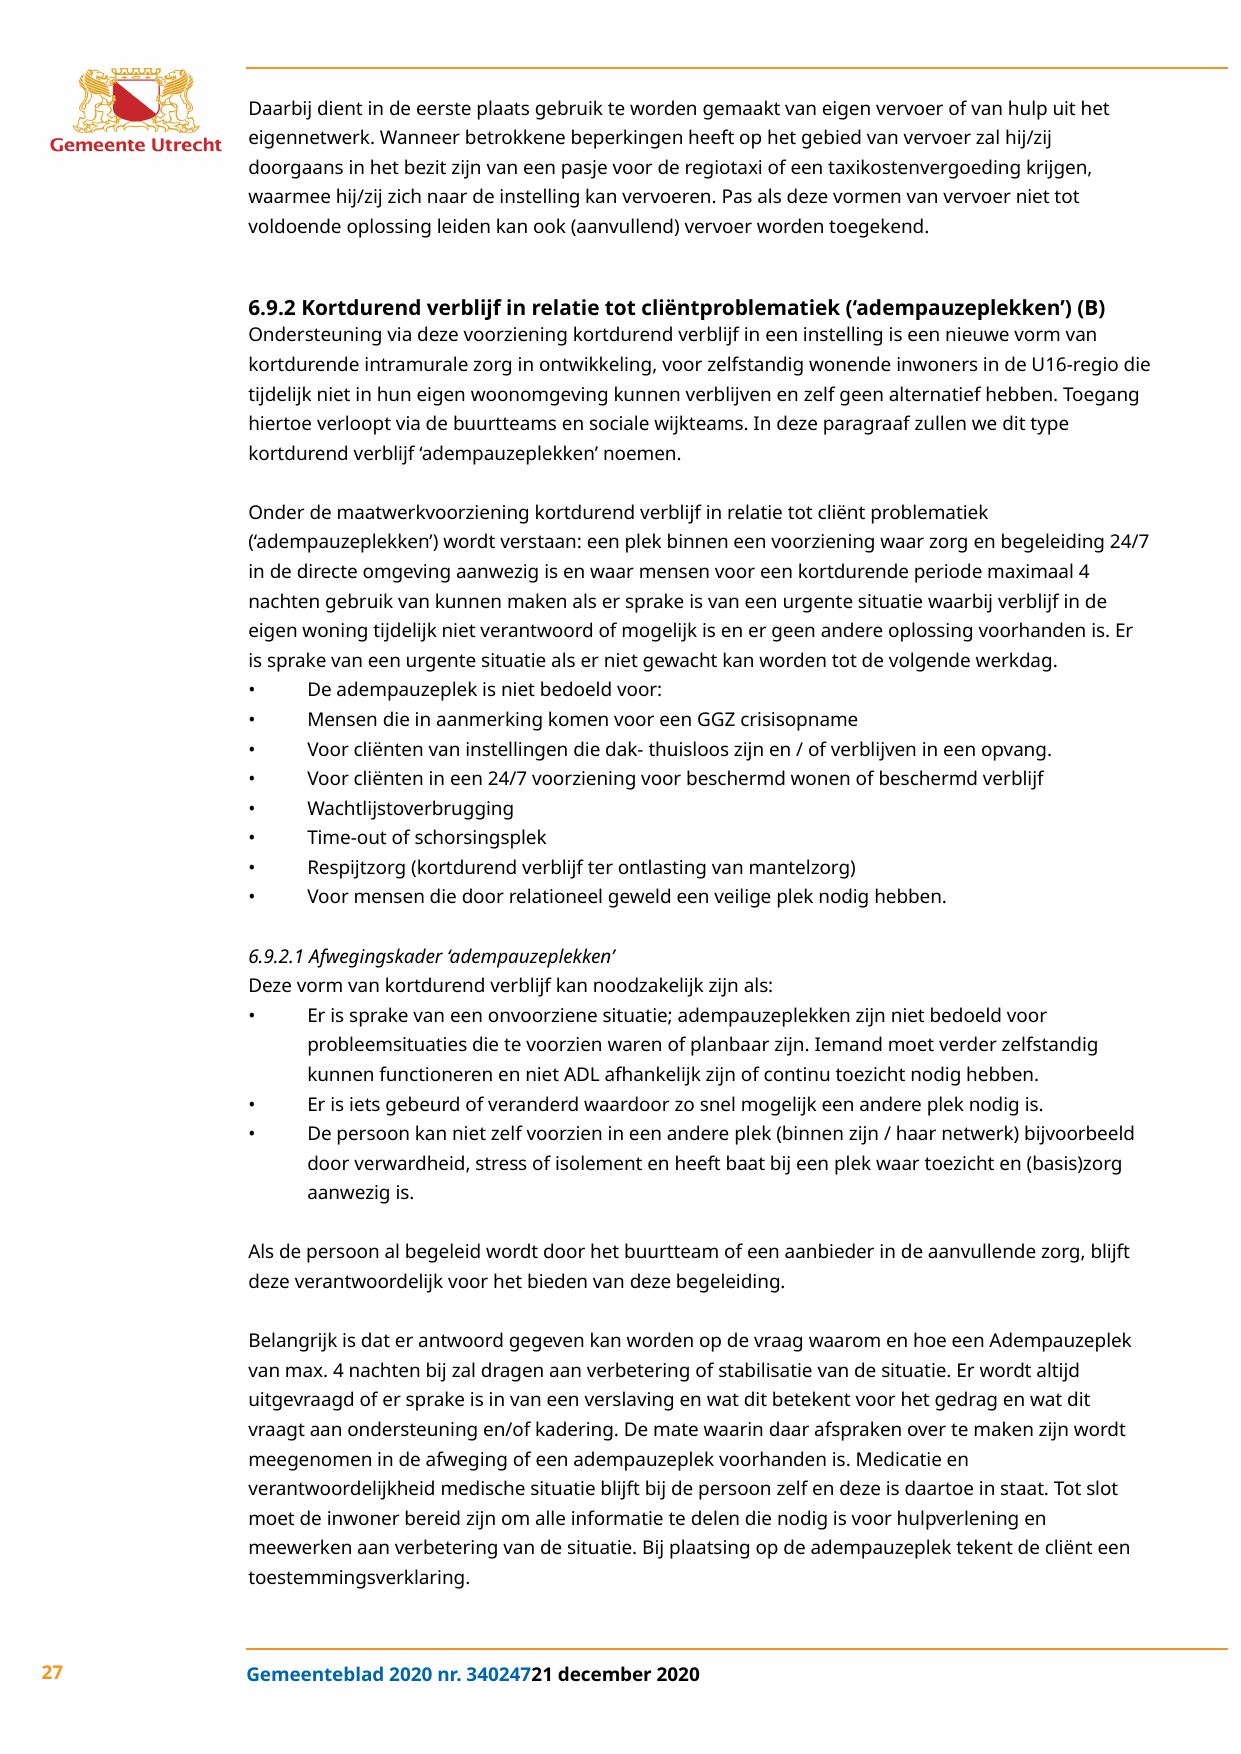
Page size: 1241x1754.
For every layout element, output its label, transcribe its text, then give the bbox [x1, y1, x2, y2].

list Respijtzorg (kortdurend verblijf ter ontlasting van mantelzorg) [248, 854, 1152, 880]
text Daarbij dient in de eerste plaats gebruik te worden gemaakt van eigen vervoer of van hulp uit het eigennetwerk. Wanneer betrokkene beperkingen heeft op het gebied van vervoer zal hij/zij doorgaans in het bezit zijn van een pasje voor de regiotaxi of een taxikostenvergoeding krijgen, waarmee hij/zij zich naar de instelling kan vervoeren. Pas als deze vormen van vervoer niet tot voldoende oplossing leiden kan ook (aanvullend) vervoer worden toegekend. [248, 95, 1152, 239]
list Er is sprake van een onvoorziene situatie; adempauzeplekken zijn niet bedoeld voor probleemsituaties die te voorzien waren of planbaar zijn. Iemand moet verder zelfstandig kunnen functioneren en niet ADL afhankelijk zijn of continu toezicht nodig hebben. [248, 1002, 1152, 1087]
text Onder de maatwerkvoorziening kortdurend verblijf in relatie tot cliënt problematiek (‘adempauzeplekken’) wordt verstaan: een plek binnen een voorziening waar zorg en begeleiding 24/7 in de directe omgeving aanwezig is en waar mensen voor een kortdurende periode maximaal 4 nachten gebruik van kunnen maken als er sprake is van een urgente situatie waarbij verblijf in de eigen woning tijdelijk niet verantwoord of mogelijk is en er geen andere oplossing voorhanden is. Er is sprake van een urgente situatie als er niet gewacht kan worden tot de volgende werkdag. [248, 499, 1152, 673]
list Mensen die in aanmerking komen voor een GGZ crisisopname [248, 706, 1152, 732]
text 6.9.2 Kortdurend verblijf in relatie tot cliëntproblematiek (‘adempauzeplekken’) (B) [248, 293, 1152, 322]
list Wachtlijstoverbrugging [248, 795, 1152, 821]
text 6.9.2.1 Afwegingskader ‘adempauzeplekken’ [248, 943, 1152, 968]
list Voor cliënten in een 24/7 voorziening voor beschermd wonen of beschermd verblijf [248, 765, 1152, 791]
list Er is iets gebeurd of veranderd waardoor zo snel mogelijk een andere plek nodig is. [248, 1091, 1152, 1116]
picture [41, 47, 231, 172]
list Voor mensen die door relationeel geweld een veilige plek nodig hebben. [248, 884, 1152, 909]
list De adempauzeplek is niet bedoeld voor: [248, 677, 1152, 702]
list Voor cliënten van instellingen die dak- thuisloos zijn en / of verblijven in een opvang. [248, 736, 1152, 761]
text Deze vorm van kortdurend verblijf kan noodzakelijk zijn als: [248, 972, 1152, 998]
text Belangrijk is dat er antwoord gegeven kan worden op de vraag waarom en hoe een Adempauzeplek van max. 4 nachten bij zal dragen aan verbetering of stabilisatie van de situatie. Er wordt altijd uitgevraagd of er sprake is in van een verslaving en wat dit betekent voor het gedrag en wat dit vraagt aan ondersteuning en/of kadering. De mate waarin daar afspraken over te maken zijn wordt meegenomen in de afweging of een adempauzeplek voorhanden is. Medicatie en verantwoordelijkheid medische situatie blijft bij de persoon zelf en deze is daartoe in staat. Tot slot moet de inwoner bereid zijn om alle informatie te delen die nodig is voor hulpverlening en meewerken aan verbetering van de situatie. Bij plaatsing op de adempauzeplek tekent de cliënt een toestemmingsverklaring. [248, 1327, 1152, 1590]
list De persoon kan niet zelf voorzien in een andere plek (binnen zijn / haar netwerk) bijvoorbeeld door verwardheid, stress of isolement en heeft baat bij een plek waar toezicht en (basis)zorg aanwezig is. [248, 1120, 1152, 1205]
text Als de persoon al begeleid wordt door het buurtteam of een aanbieder in de aanvullende zorg, blijft deze verantwoordelijk voor het bieden van deze begeleiding. [248, 1239, 1152, 1294]
text Ondersteuning via deze voorziening kortdurend verblijf in een instelling is een nieuwe vorm van kortdurende intramurale zorg in ontwikkeling, voor zelfstandig wonende inwoners in de U16-regio die tijdelijk niet in hun eigen woonomgeving kunnen verblijven en zelf geen alternatief hebben. Toegang hiertoe verloopt via de buurtteams en sociale wijkteams. In deze paragraaf zullen we dit type kortdurend verblijf ‘adempauzeplekken’ noemen. [248, 322, 1152, 466]
list Time-out of schorsingsplek [248, 824, 1152, 850]
